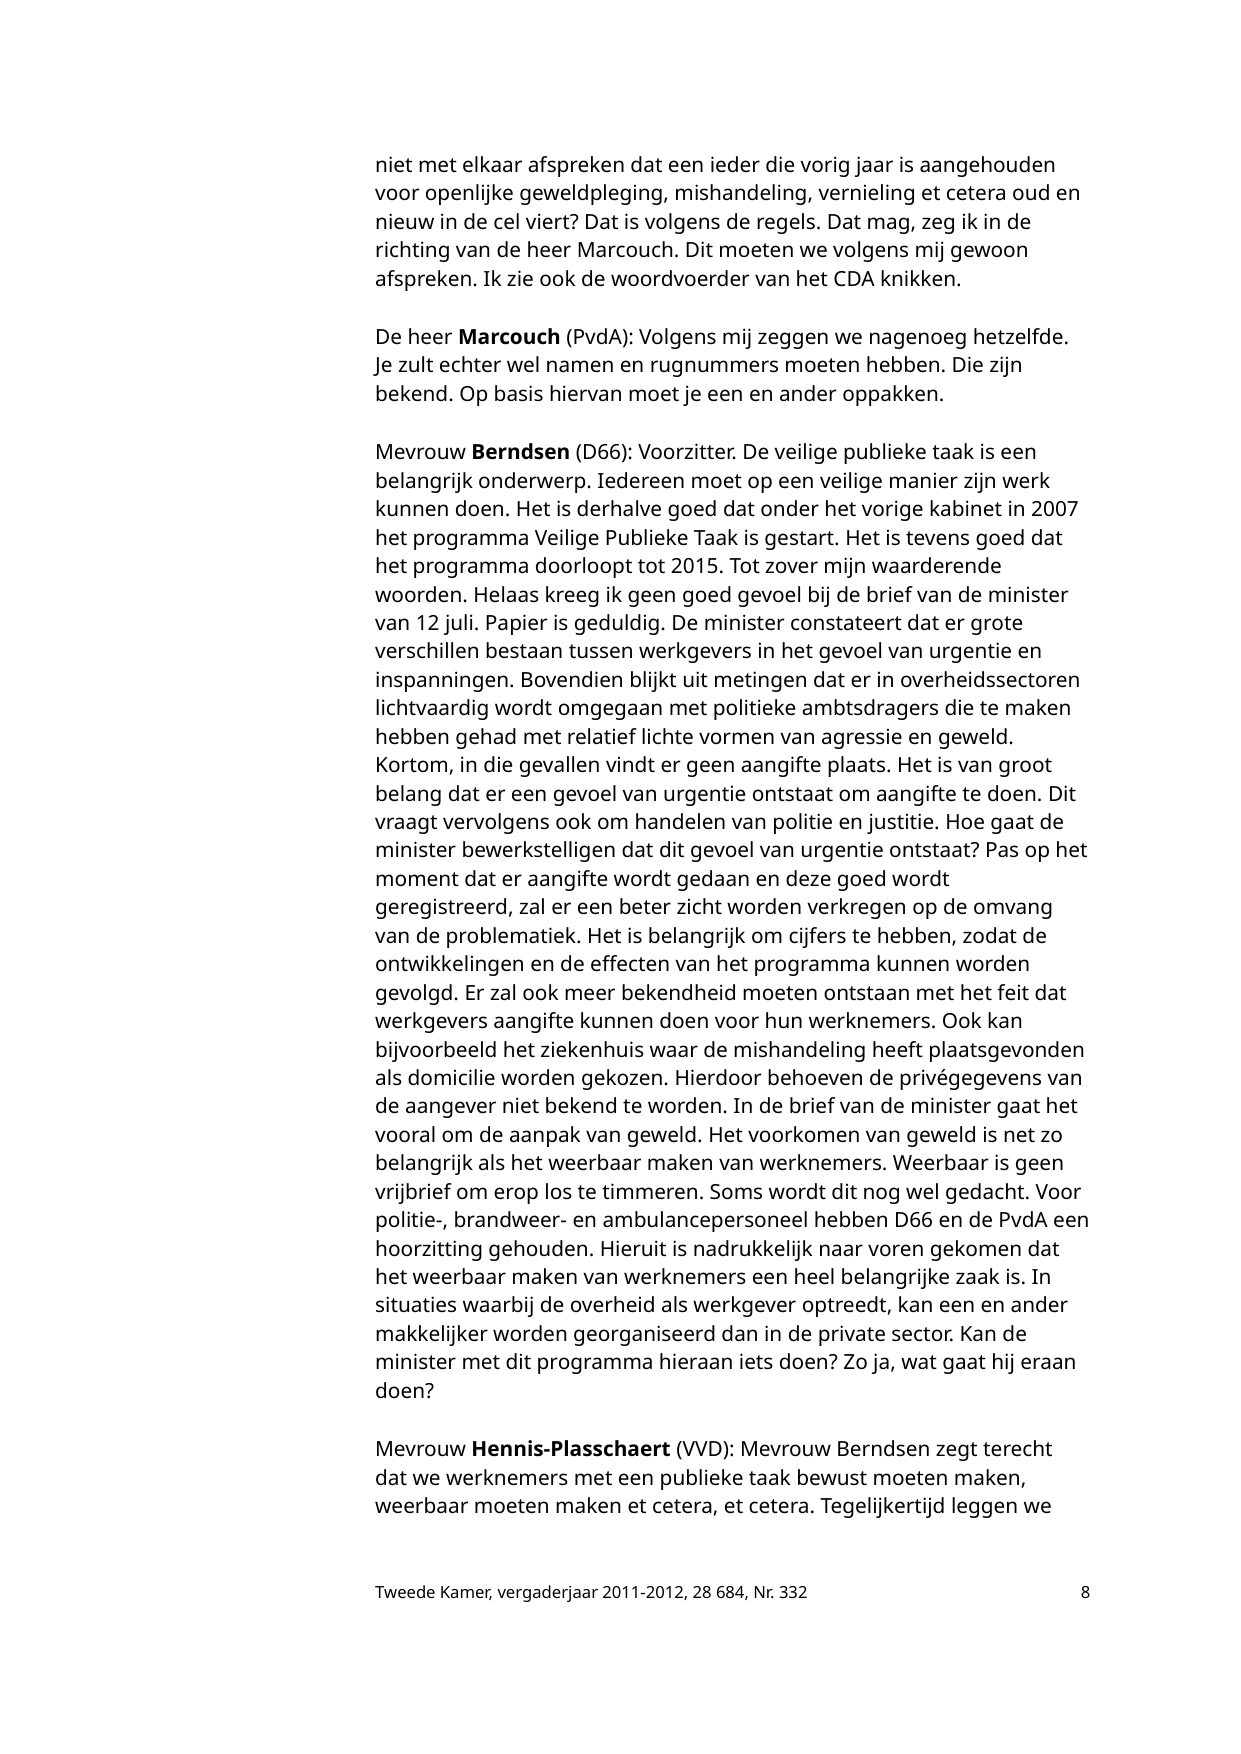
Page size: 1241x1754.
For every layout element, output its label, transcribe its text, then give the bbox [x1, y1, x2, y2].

text De heer Marcouch (PvdA): Volgens mij zeggen we nagenoeg hetzelfde. Je zult echter wel namen en rugnummers moeten hebben. Die zijn bekend. Op basis hiervan moet je een en ander oppakken. [375, 322, 1090, 407]
text Mevrouw Hennis-Plasschaert (VVD): Mevrouw Berndsen zegt terecht dat we werknemers met een publieke taak bewust moeten maken, weerbaar moeten maken et cetera, et cetera. Tegelijkertijd leggen we [375, 1434, 1090, 1520]
text niet met elkaar afspreken dat een ieder die vorig jaar is aangehouden voor openlijke geweldpleging, mishandeling, vernieling et cetera oud en nieuw in de cel viert? Dat is volgens de regels. Dat mag, zeg ik in de richting van de heer Marcouch. Dit moeten we volgens mij gewoon afspreken. Ik zie ook de woordvoerder van het CDA knikken. [375, 150, 1090, 292]
text Mevrouw Berndsen (D66): Voorzitter. De veilige publieke taak is een belangrijk onderwerp. Iedereen moet op een veilige manier zijn werk kunnen doen. Het is derhalve goed dat onder het vorige kabinet in 2007 het programma Veilige Publieke Taak is gestart. Het is tevens goed dat het programma doorloopt tot 2015. Tot zover mijn waarderende woorden. Helaas kreeg ik geen goed gevoel bij de brief van de minister van 12 juli. Papier is geduldig. De minister constateert dat er grote verschillen bestaan tussen werkgevers in het gevoel van urgentie en inspanningen. Bovendien blijkt uit metingen dat er in overheidssectoren lichtvaardig wordt omgegaan met politieke ambtsdragers die te maken hebben gehad met relatief lichte vormen van agressie en geweld. Kortom, in die gevallen vindt er geen aangifte plaats. Het is van groot belang dat er een gevoel van urgentie ontstaat om aangifte te doen. Dit vraagt vervolgens ook om handelen van politie en justitie. Hoe gaat de minister bewerkstelligen dat dit gevoel van urgentie ontstaat? Pas op het moment dat er aangifte wordt gedaan en deze goed wordt geregistreerd, zal er een beter zicht worden verkregen op de omvang van de problematiek. Het is belangrijk om cijfers te hebben, zodat de ontwikkelingen en de effecten van het programma kunnen worden gevolgd. Er zal ook meer bekendheid moeten ontstaan met het feit dat werkgevers aangifte kunnen doen voor hun werknemers. Ook kan bijvoorbeeld het ziekenhuis waar de mishandeling heeft plaatsgevonden als domicilie worden gekozen. Hierdoor behoeven de privégegevens van de aangever niet bekend te worden. In de brief van de minister gaat het vooral om de aanpak van geweld. Het voorkomen van geweld is net zo belangrijk als het weerbaar maken van werknemers. Weerbaar is geen vrijbrief om erop los te timmeren. Soms wordt dit nog wel gedacht. Voor politie-, brandweer- en ambulancepersoneel hebben D66 en de PvdA een hoorzitting gehouden. Hieruit is nadrukkelijk naar voren gekomen dat het weerbaar maken van werknemers een heel belangrijke zaak is. In situaties waarbij de overheid als werkgever optreedt, kan een en ander makkelijker worden georganiseerd dan in de private sector. Kan de minister met dit programma hieraan iets doen? Zo ja, wat gaat hij eraan doen? [375, 437, 1090, 1404]
